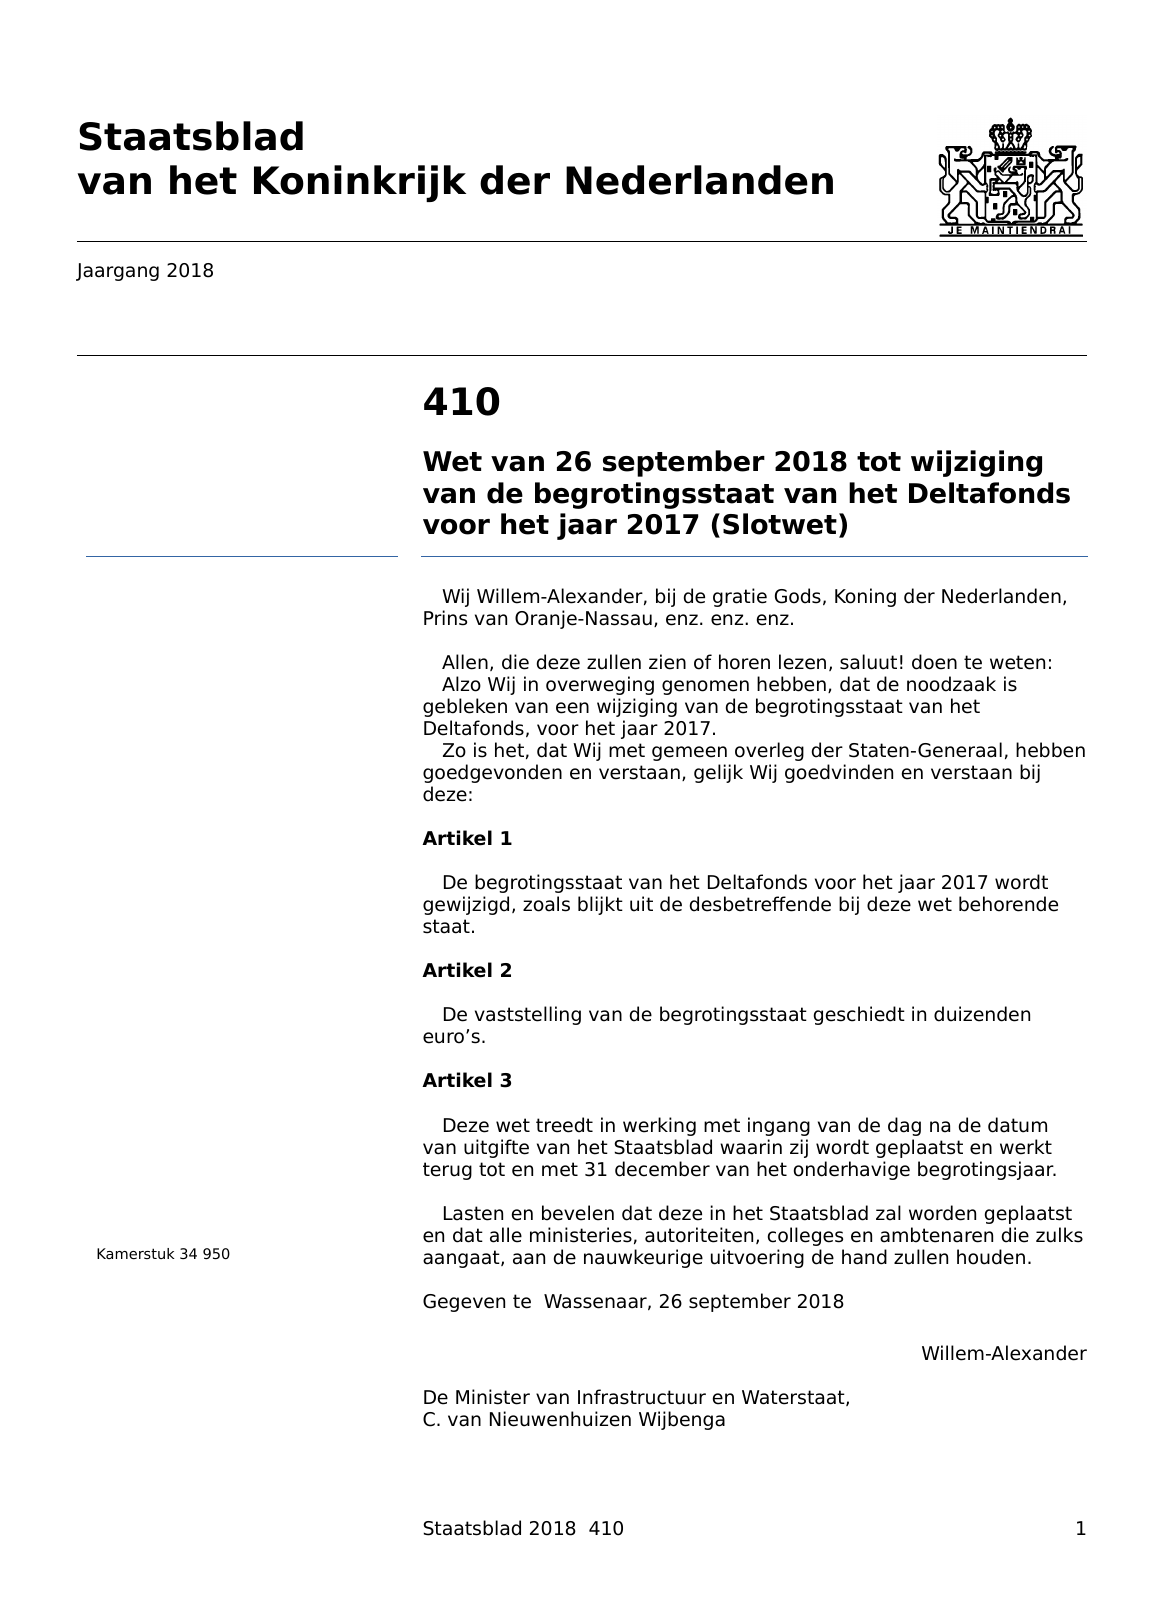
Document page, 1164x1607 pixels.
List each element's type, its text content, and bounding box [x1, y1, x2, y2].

table_header Staatsblad van het Koninkrijk der Nederlanden [77, 100, 886, 241]
text Alzo Wij in overweging genomen hebben, dat de noodzaak is gebleken van een wijziging van de begrotingsstaat van het Deltafonds, voor het jaar 2017. [422, 674, 1087, 740]
text Wet van 26 september 2018 tot wijziging van de begrotingsstaat van het Deltafonds voor het jaar 2017 (Slotwet) [422, 447, 1087, 541]
text Kamerstuk 34 950 [77, 1246, 396, 1263]
picture [936, 115, 1087, 240]
subtitle 410 [422, 381, 1087, 424]
text Gegeven te Wassenaar, 26 september 2018 [422, 1291, 1087, 1313]
text Wij Willem-Alexander, bij de gratie Gods, Koning der Nederlanden, Prins van Oranje-Nassau, enz. enz. enz. [422, 586, 1087, 629]
subtitle Artikel 3 [422, 1070, 1087, 1092]
text Allen, die deze zullen zien of horen lezen, saluut! doen te weten: [422, 652, 1087, 674]
subtitle Artikel 1 [422, 828, 1087, 850]
text De begrotingsstaat van het Deltafonds voor het jaar 2017 wordt gewijzigd, zoals blijkt uit de desbetreffende bij deze wet behorende staat. [422, 872, 1087, 938]
text Willem-Alexander [422, 1343, 1087, 1365]
text De Minister van Infrastructuur en Waterstaat, C. van Nieuwenhuizen Wijbenga [422, 1387, 1087, 1431]
table_cell Jaargang 2018 [77, 242, 1087, 355]
text De vaststelling van de begrotingsstaat geschiedt in duizenden euro’s. [422, 1004, 1087, 1048]
text Deze wet treedt in werking met ingang van de dag na de datum van uitgifte van het Staatsblad waarin zij wordt geplaatst en werkt terug tot en met 31 december van het onderhavige begrotingsjaar. [422, 1114, 1087, 1181]
text Lasten en bevelen dat deze in het Staatsblad zal worden geplaatst en dat alle ministeries, autoriteiten, colleges en ambtenaren die zulks aangaat, aan de nauwkeurige uitvoering de hand zullen houden. [422, 1203, 1087, 1269]
table_header [886, 100, 1087, 241]
text Zo is het, dat Wij met gemeen overleg der Staten-Generaal, hebben goedgevonden en verstaan, gelijk Wij goedvinden en verstaan bij deze: [422, 740, 1087, 806]
subtitle Artikel 2 [422, 960, 1087, 982]
